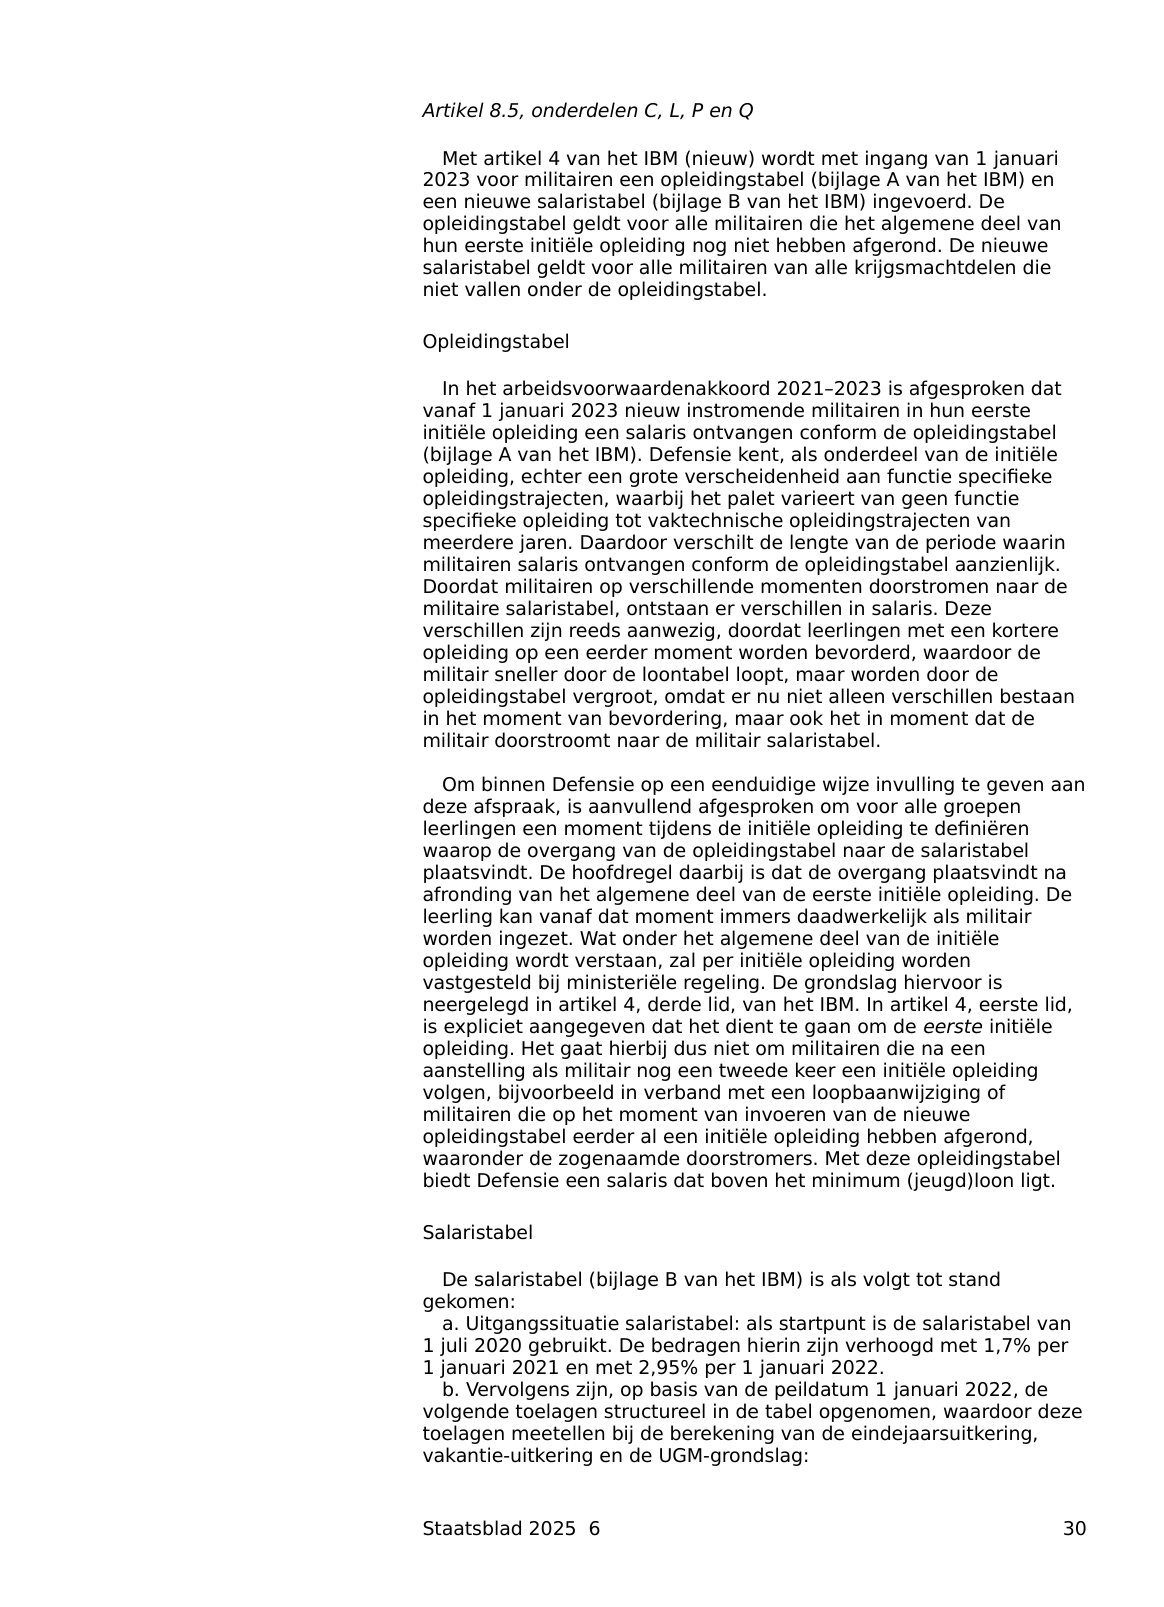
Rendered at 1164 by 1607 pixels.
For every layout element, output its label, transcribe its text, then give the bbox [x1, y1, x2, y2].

text Met artikel 4 van het IBM (nieuw) wordt met ingang van 1 januari 2023 voor militairen een opleidingstabel (bijlage A van het IBM) en een nieuwe salaristabel (bijlage B van het IBM) ingevoerd. De opleidingstabel geldt voor alle militairen die het algemene deel van hun eerste initiële opleiding nog niet hebben afgerond. De nieuwe salaristabel geldt voor alle militairen van alle krijgsmachtdelen die niet vallen onder de opleidingstabel. [422, 147, 1087, 301]
subtitle Opleidingstabel [422, 331, 1087, 353]
text Om binnen Defensie op een eenduidige wijze invulling te geven aan deze afspraak, is aanvullend afgesproken om voor alle groepen leerlingen een moment tijdens de initiële opleiding te definiëren waarop de overgang van de opleidingstabel naar de salaristabel plaatsvindt. De hoofdregel daarbij is dat de overgang plaatsvindt na afronding van het algemene deel van de eerste initiële opleiding. De leerling kan vanaf dat moment immers daadwerkelijk als militair worden ingezet. Wat onder het algemene deel van de initiële opleiding wordt verstaan, zal per initiële opleiding worden vastgesteld bij ministeriële regeling. De grondslag hiervoor is neergelegd in artikel 4, derde lid, van het IBM. In artikel 4, eerste lid, is expliciet aangegeven dat het dient te gaan om de eerste initiële opleiding. Het gaat hierbij dus niet om militairen die na een aanstelling als militair nog een tweede keer een initiële opleiding volgen, bijvoorbeeld in verband met een loopbaanwijziging of militairen die op het moment van invoeren van de nieuwe opleidingstabel eerder al een initiële opleiding hebben afgerond, waaronder de zogenaamde doorstromers. Met deze opleidingstabel biedt Defensie een salaris dat boven het minimum (jeugd)loon ligt. [422, 774, 1087, 1192]
text b. Vervolgens zijn, op basis van de peildatum 1 januari 2022, de volgende toelagen structureel in de tabel opgenomen, waardoor deze toelagen meetellen bij de berekening van de eindejaarsuitkering, vakantie-uitkering en de UGM-grondslag: [422, 1378, 1087, 1466]
text In het arbeidsvoorwaardenakkoord 2021–2023 is afgesproken dat vanaf 1 januari 2023 nieuw instromende militairen in hun eerste initiële opleiding een salaris ontvangen conform de opleidingstabel (bijlage A van het IBM). Defensie kent, als onderdeel van de initiële opleiding, echter een grote verscheidenheid aan functie specifieke opleidingstrajecten, waarbij het palet varieert van geen functie specifieke opleiding tot vaktechnische opleidingstrajecten van meerdere jaren. Daardoor verschilt de lengte van de periode waarin militairen salaris ontvangen conform de opleidingstabel aanzienlijk. Doordat militairen op verschillende momenten doorstromen naar de militaire salaristabel, ontstaan er verschillen in salaris. Deze verschillen zijn reeds aanwezig, doordat leerlingen met een kortere opleiding op een eerder moment worden bevorderd, waardoor de militair sneller door de loontabel loopt, maar worden door de opleidingstabel vergroot, omdat er nu niet alleen verschillen bestaan in het moment van bevordering, maar ook het in moment dat de militair doorstroomt naar de militair salaristabel. [422, 378, 1087, 752]
text De salaristabel (bijlage B van het IBM) is als volgt tot stand gekomen: [422, 1269, 1087, 1313]
subtitle Salaristabel [422, 1222, 1087, 1244]
text a. Uitgangssituatie salaristabel: als startpunt is de salaristabel van 1 juli 2020 gebruikt. De bedragen hierin zijn verhoogd met 1,7% per 1 januari 2021 en met 2,95% per 1 januari 2022. [422, 1313, 1087, 1378]
subtitle Artikel 8.5, onderdelen C, L, P en Q [422, 100, 1087, 122]
